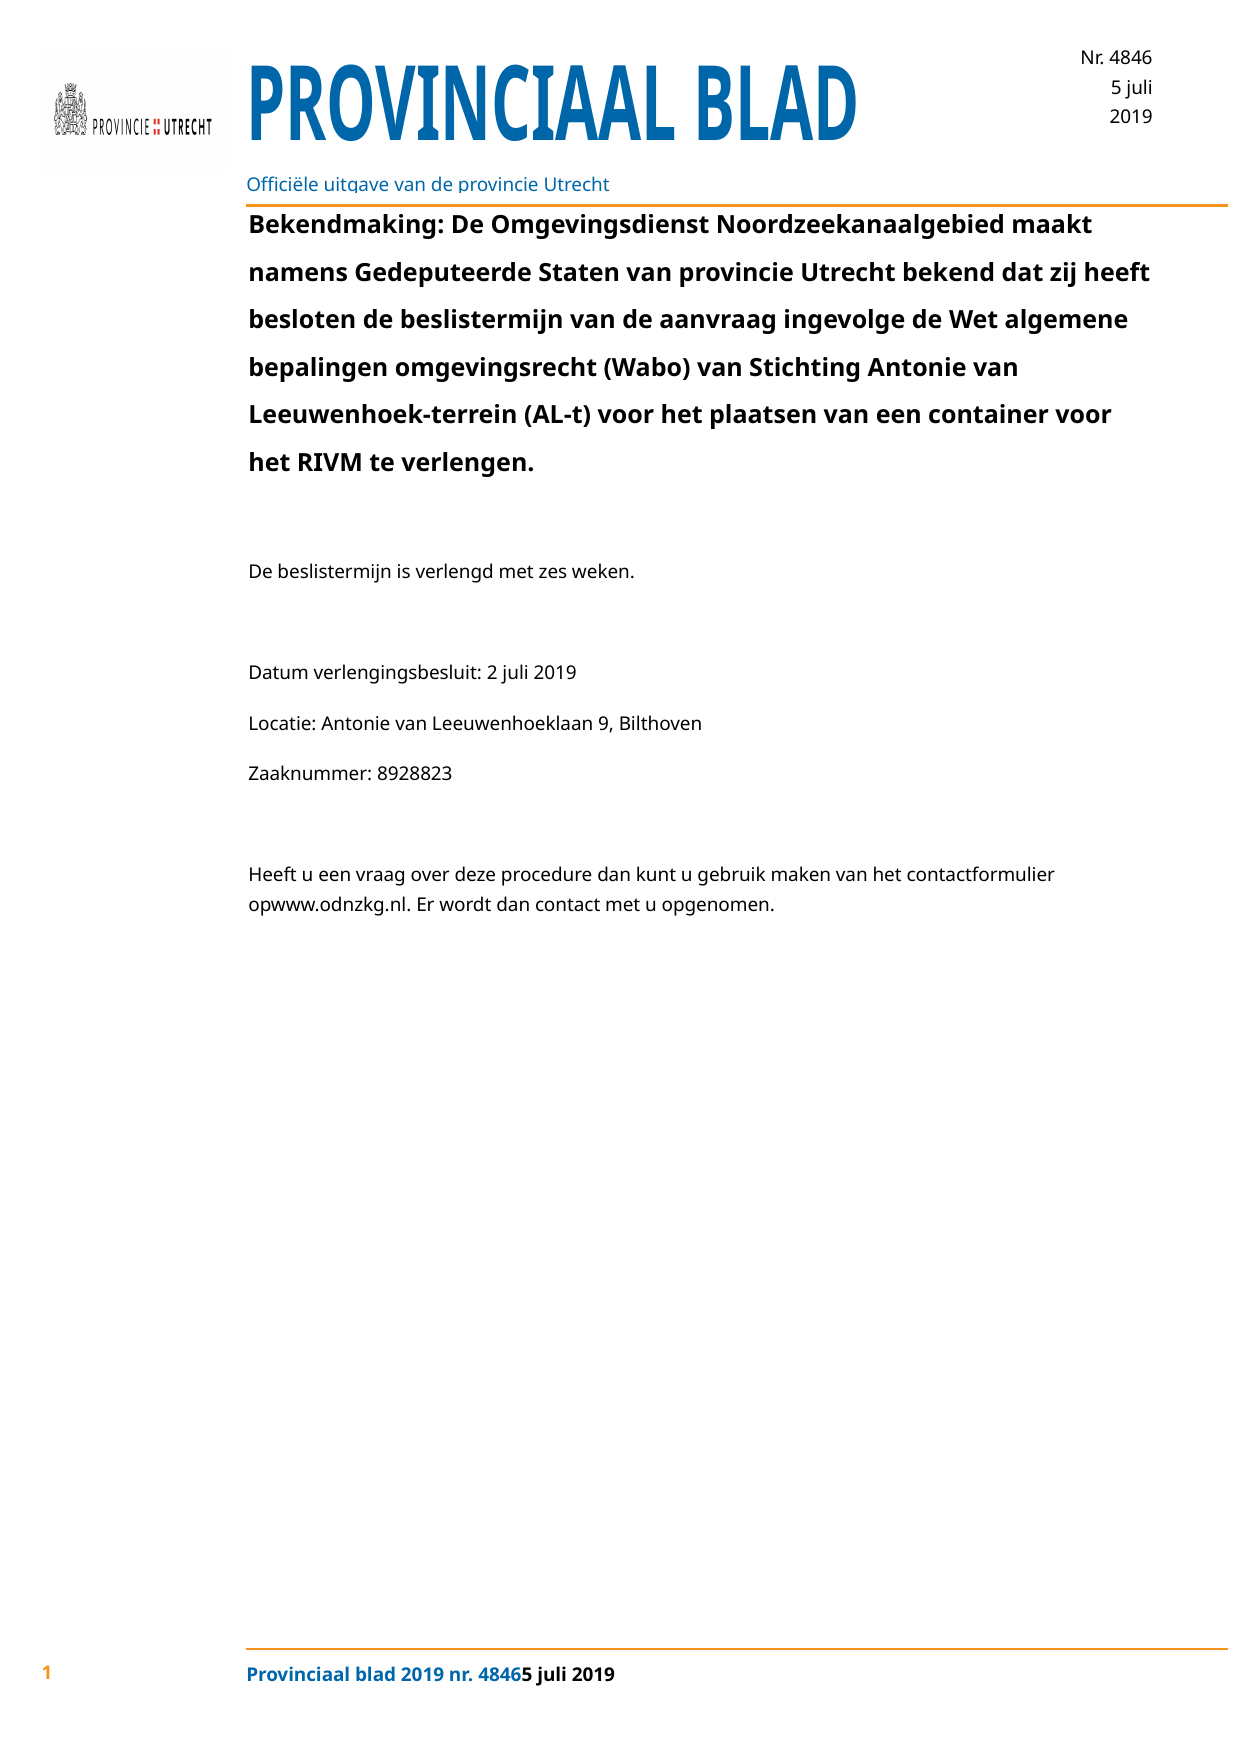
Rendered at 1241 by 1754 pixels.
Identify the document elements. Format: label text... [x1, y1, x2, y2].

text Heeft u een vraag over deze procedure dan kunt u gebruik maken van het contactformulier opwww.odnzkg.nl. Er wordt dan contact met u opgenomen. [248, 861, 1152, 917]
text Locatie: Antonie van Leeuwenhoeklaan 9, Bilthoven [248, 710, 1152, 736]
picture [41, 47, 231, 172]
text De beslistermijn is verlengd met zes weken. [248, 559, 1152, 584]
text Bekendmaking: De Omgevingsdienst Noordzeekanaalgebied maakt namens Gedeputeerde Staten van provincie Utrecht bekend dat zij heeft besloten de beslistermijn van de aanvraag ingevolge de Wet algemene bepalingen omgevingsrecht (Wabo) van Stichting Antonie van Leeuwenhoek-terrein (AL-t) voor het plaatsen van een container voor het RIVM te verlengen. [248, 207, 1152, 479]
text Zaaknummer: 8928823 [248, 760, 1152, 786]
text Datum verlengingsbesluit: 2 juli 2019 [248, 659, 1152, 685]
